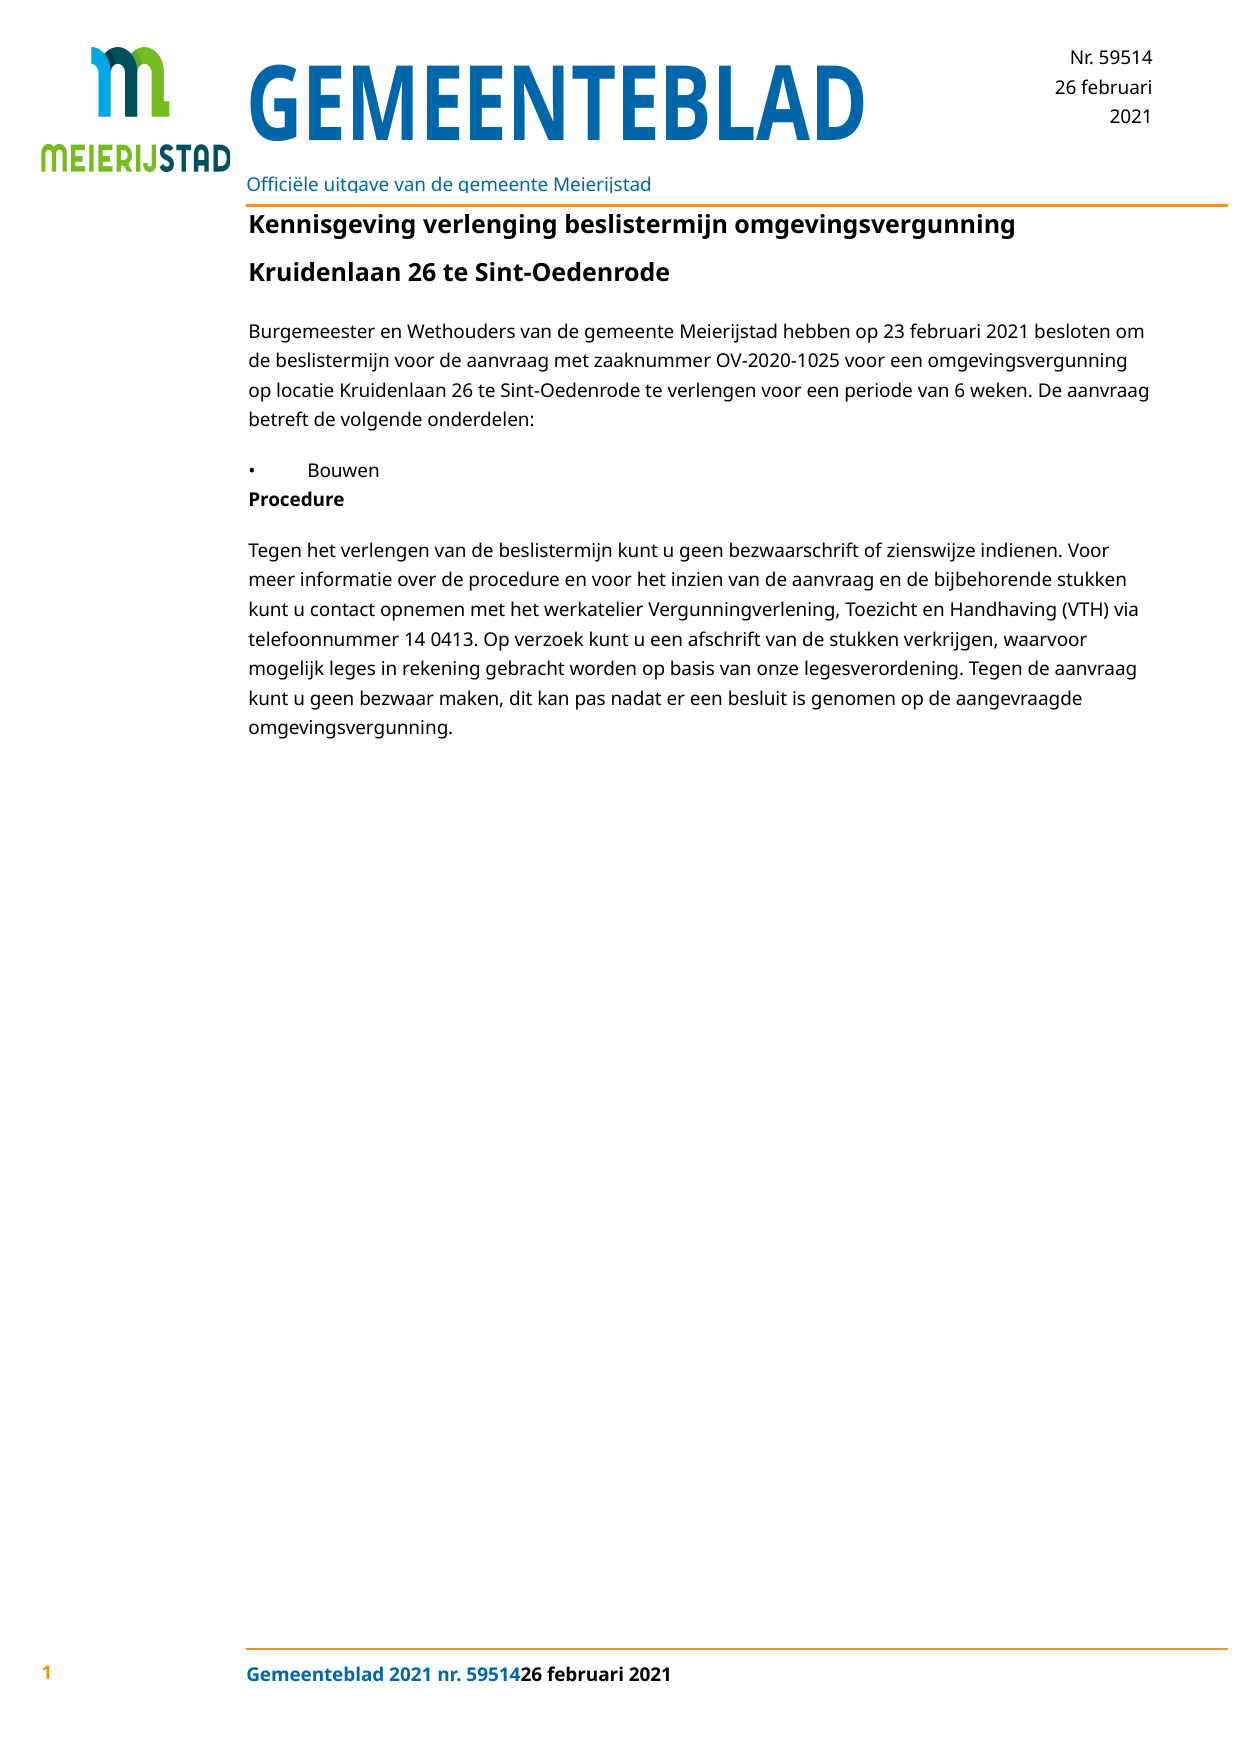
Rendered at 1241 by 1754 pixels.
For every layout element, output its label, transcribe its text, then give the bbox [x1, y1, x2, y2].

list Bouwen [248, 457, 1152, 483]
text Procedure [248, 487, 1152, 512]
text Tegen het verlengen van de beslistermijn kunt u geen bezwaarschrift of zienswijze indienen. Voor meer informatie over de procedure en voor het inzien van de aanvraag en de bijbehorende stukken kunt u contact opnemen met het werkatelier Vergunningverlening, Toezicht en Handhaving (VTH) via telefoonnummer 14 0413. Op verzoek kunt u een afschrift van de stukken verkrijgen, waarvoor mogelijk leges in rekening gebracht worden op basis van onze legesverordening. Tegen de aanvraag kunt u geen bezwaar maken, dit kan pas nadat er een besluit is genomen op de aangevraagde omgevingsvergunning. [248, 537, 1152, 740]
text Kennisgeving verlenging beslistermijn omgevingsvergunning Kruidenlaan 26 te Sint-Oedenrode [248, 207, 1152, 288]
picture [41, 47, 231, 172]
text Burgemeester en Wethouders van de gemeente Meierijstad hebben op 23 februari 2021 besloten om de beslistermijn voor de aanvraag met zaaknummer OV-2020-1025 voor een omgevingsvergunning op locatie Kruidenlaan 26 te Sint-Oedenrode te verlengen voor een periode van 6 weken. De aanvraag betreft de volgende onderdelen: [248, 318, 1152, 432]
